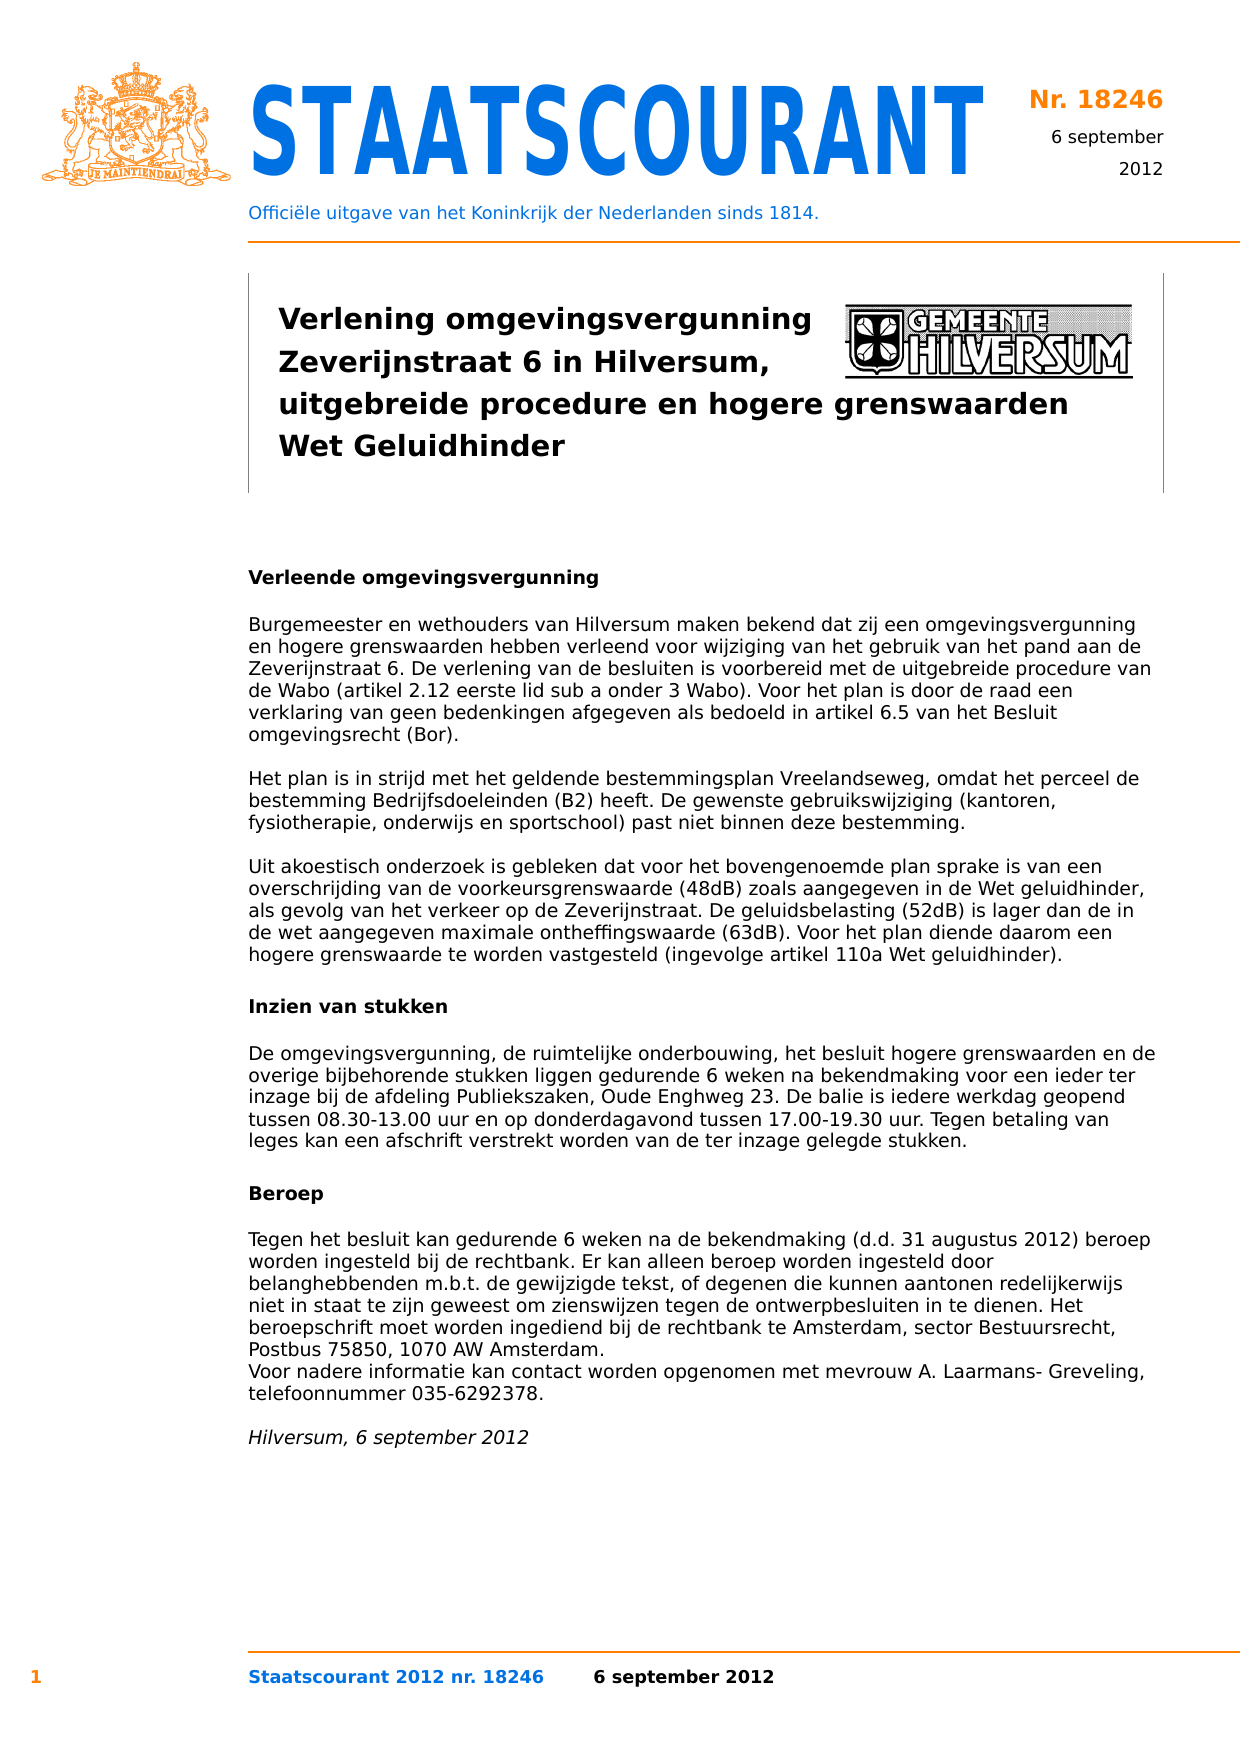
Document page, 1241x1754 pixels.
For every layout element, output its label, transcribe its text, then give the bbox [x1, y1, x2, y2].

subtitle Beroep [248, 1182, 1163, 1204]
table_cell 2012 [998, 153, 1240, 203]
text Hilversum, 6 september 2012 [248, 1427, 1163, 1449]
table_header [25, 62, 248, 241]
subtitle Verleende omgevingsvergunning [248, 567, 1163, 589]
text De omgevingsvergunning, de ruimtelijke onderbouwing, het besluit hogere grenswaarden en de overige bijbehorende stukken liggen gedurende 6 weken na bekendmaking voor een ieder ter inzage bij de afdeling Publiekszaken, Oude Enghweg 23. De balie is iedere werkdag geopend tussen 08.30-13.00 uur en op donderdagavond tussen 17.00-19.30 uur. Tegen betaling van leges kan een afschrift verstrekt worden van de ter inzage gelegde stukken. [248, 1042, 1163, 1152]
text Het plan is in strijd met het geldende bestemmingsplan Vreelandseweg, omdat het perceel de bestemming Bedrijfsdoeleinden (B2) heeft. De gewenste gebruikswijziging (kantoren, fysiotherapie, onderwijs en sportschool) past niet binnen deze bestemming. [248, 768, 1163, 834]
subtitle Inzien van stukken [248, 996, 1163, 1017]
text Voor nadere informatie kan contact worden opgenomen met mevrouw A. Laarmans- Greveling, telefoonnummer 035-6292378. [248, 1361, 1163, 1405]
picture [41, 62, 231, 186]
table_cell 6 september [998, 121, 1240, 153]
text Tegen het besluit kan gedurende 6 weken na de bekendmaking (d.d. 31 augustus 2012) beroep worden ingesteld bij de rechtbank. Er kan alleen beroep worden ingesteld door belanghebbenden m.b.t. de gewijzigde tekst, of degenen die kunnen aantonen redelijkerwijs niet in staat te zijn geweest om zienswijzen tegen de ontwerpbesluiten in te dienen. Het beroepschrift moet worden ingediend bij de rechtbank te Amsterdam, sector Bestuursrecht, Postbus 75850, 1070 AW Amsterdam. [248, 1229, 1163, 1361]
table_cell Officiële uitgave van het Koninkrijk der Nederlanden sinds 1814. [248, 203, 1240, 241]
table_header STAATSCOURANT [248, 62, 998, 203]
picture [844, 302, 1134, 380]
table_header Nr. 18246 [998, 62, 1240, 121]
subtitle Verlening omgevingsvergunning Zeverijnstraat 6 in Hilversum, uitgebreide procedure en hogere grenswaarden Wet Geluidhinder [249, 273, 1163, 493]
text Uit akoestisch onderzoek is gebleken dat voor het bovengenoemde plan sprake is van een overschrijding van de voorkeursgrenswaarde (48dB) zoals aangegeven in de Wet geluidhinder, als gevolg van het verkeer op de Zeverijnstraat. De geluidsbelasting (52dB) is lager dan de in de wet aangegeven maximale ontheffingswaarde (63dB). Voor het plan diende daarom een hogere grenswaarde te worden vastgesteld (ingevolge artikel 110a Wet geluidhinder). [248, 856, 1163, 966]
text Burgemeester en wethouders van Hilversum maken bekend dat zij een omgevingsvergunning en hogere grenswaarden hebben verleend voor wijziging van het gebruik van het pand aan de Zeverijnstraat 6. De verlening van de besluiten is voorbereid met de uitgebreide procedure van de Wabo (artikel 2.12 eerste lid sub a onder 3 Wabo). Voor het plan is door de raad een verklaring van geen bedenkingen afgegeven als bedoeld in artikel 6.5 van het Besluit omgevingsrecht (Bor). [248, 614, 1163, 746]
